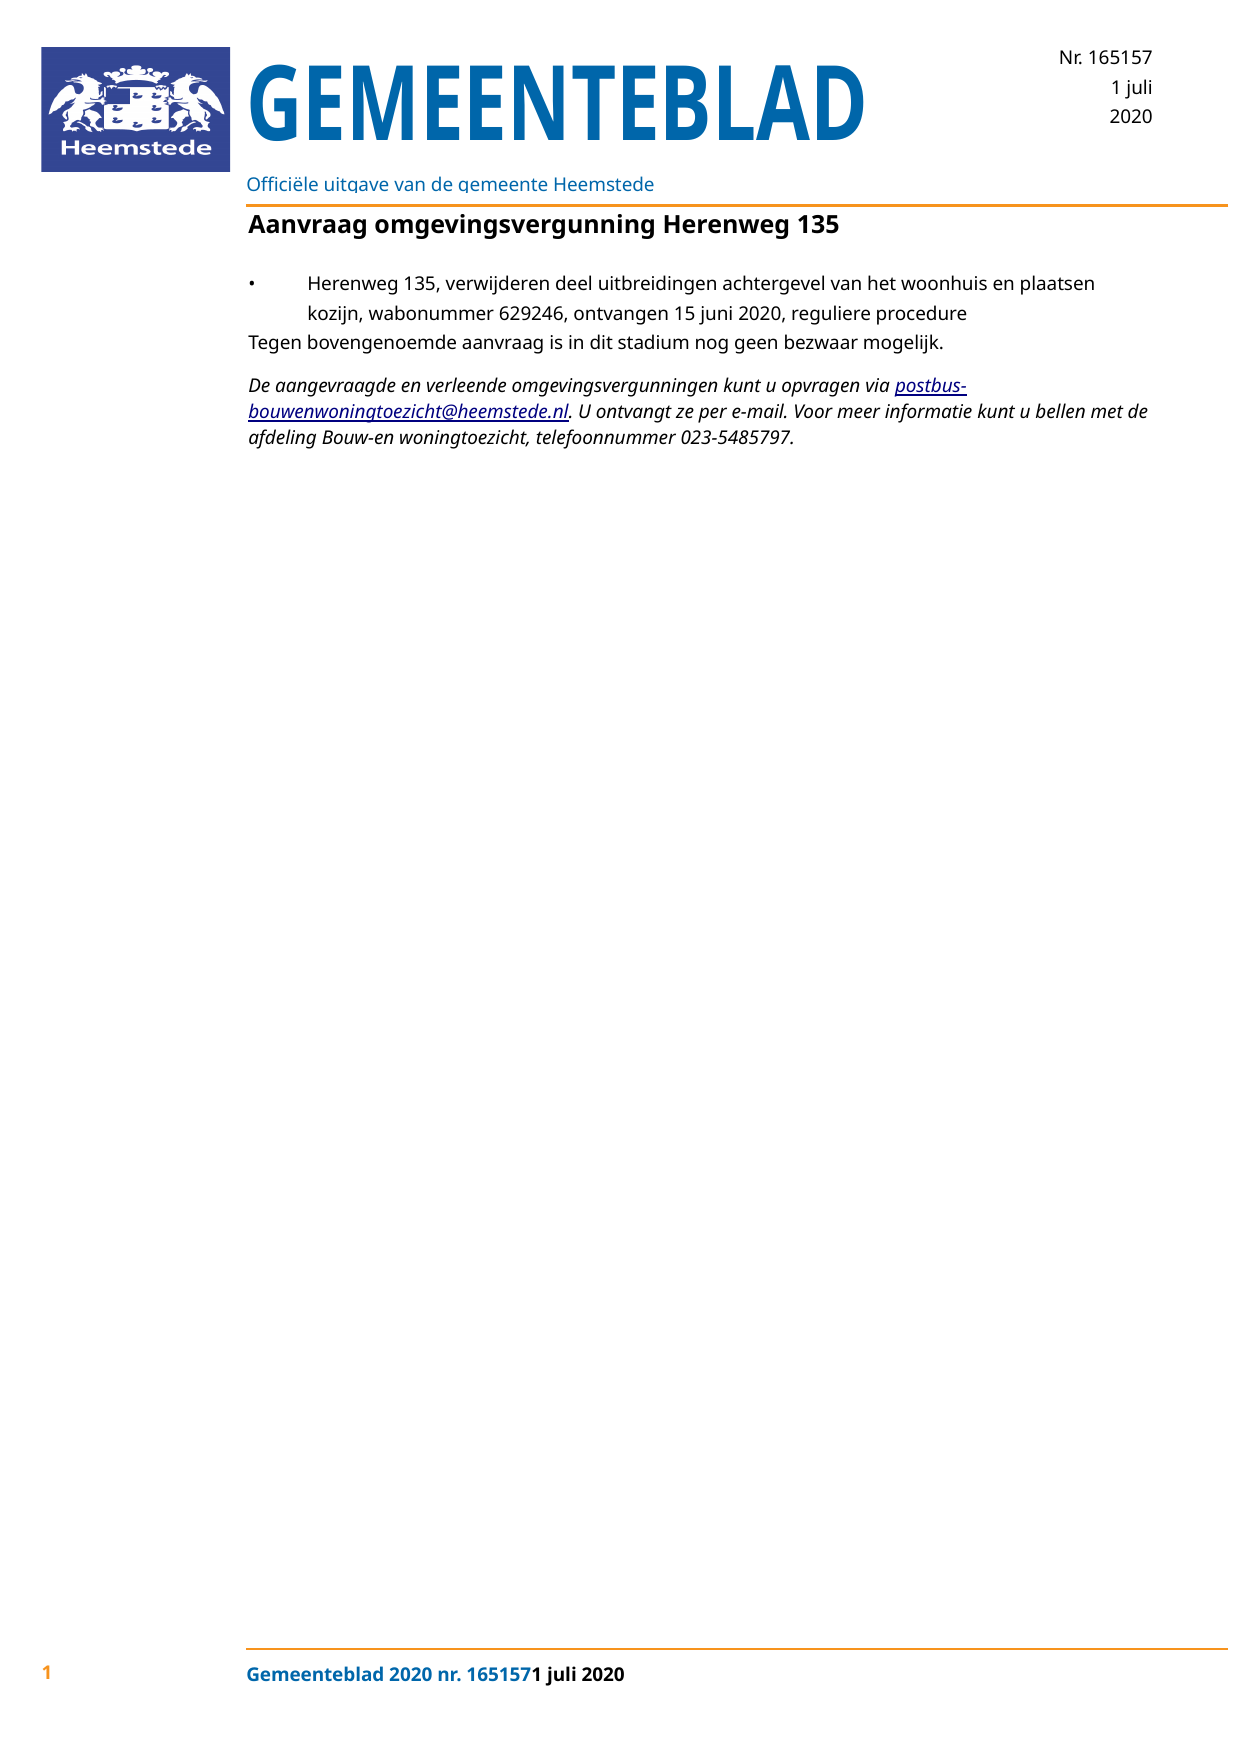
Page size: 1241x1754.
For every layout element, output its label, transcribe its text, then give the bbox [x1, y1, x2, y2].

picture [41, 47, 231, 172]
list Herenweg 135, verwijderen deel uitbreidingen achtergevel van het woonhuis en plaatsen kozijn, wabonummer 629246, ontvangen 15 juni 2020, reguliere procedure [248, 270, 1152, 326]
text Aanvraag omgevingsvergunning Herenweg 135 [248, 207, 1152, 241]
text De aangevraagde en verleende omgevingsvergunningen kunt u opvragen via postbus-bouwenwoningtoezicht@heemstede.nl. U ontvangt ze per e-mail. Voor meer informatie kunt u bellen met de afdeling Bouw-en woningtoezicht, telefoonnummer 023-5485797. [248, 373, 1152, 450]
text Tegen bovengenoemde aanvraag is in dit stadium nog geen bezwaar mogelijk. [248, 329, 1152, 355]
